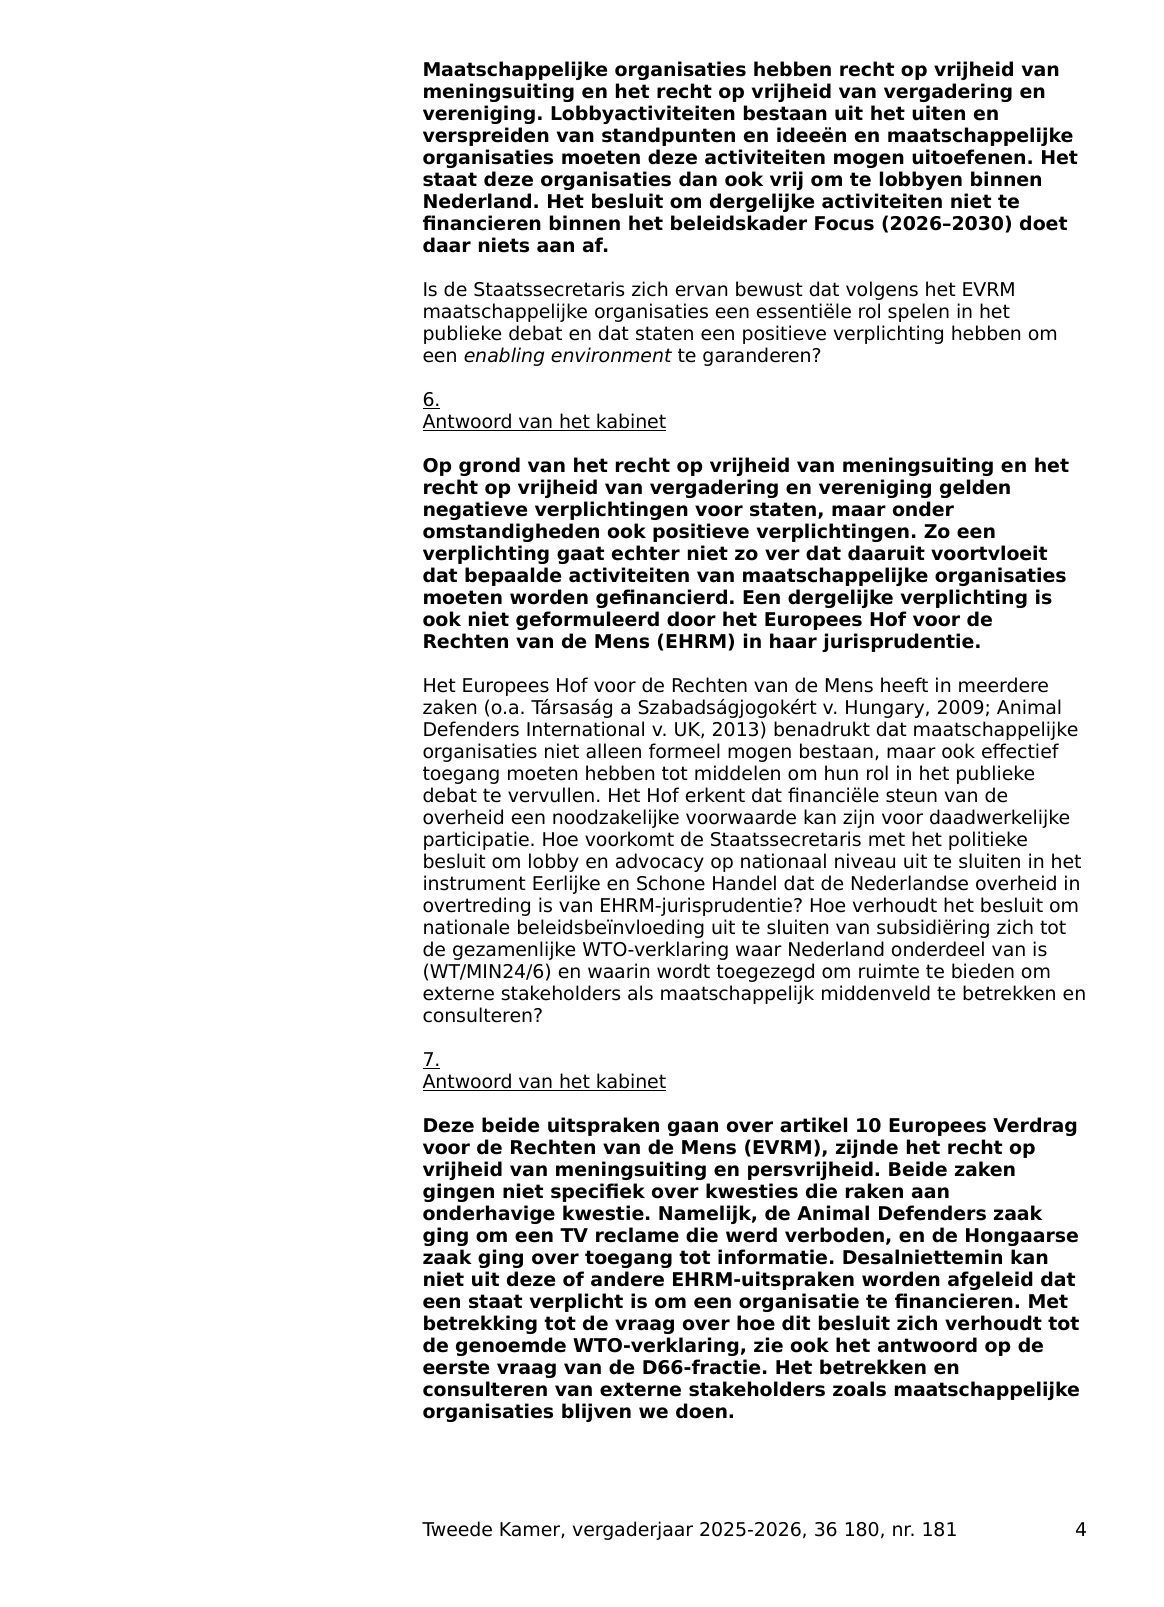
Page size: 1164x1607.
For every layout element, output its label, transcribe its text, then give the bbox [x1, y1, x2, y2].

text Maatschappelijke organisaties hebben recht op vrijheid van meningsuiting en het recht op vrijheid van vergadering en vereniging. Lobbyactiviteiten bestaan uit het uiten en verspreiden van standpunten en ideeën en maatschappelijke organisaties moeten deze activiteiten mogen uitoefenen. Het staat deze organisaties dan ook vrij om te lobbyen binnen Nederland. Het besluit om dergelijke activiteiten niet te financieren binnen het beleidskader Focus (2026–2030) doet daar niets aan af. [422, 59, 1087, 257]
text Deze beide uitspraken gaan over artikel 10 Europees Verdrag voor de Rechten van de Mens (EVRM), zijnde het recht op vrijheid van meningsuiting en persvrijheid. Beide zaken gingen niet specifiek over kwesties die raken aan onderhavige kwestie. Namelijk, de Animal Defenders zaak ging om een TV reclame die werd verboden, en de Hongaarse zaak ging over toegang tot informatie. Desalniettemin kan niet uit deze of andere EHRM-uitspraken worden afgeleid dat een staat verplicht is om een organisatie te financieren. Met betrekking tot de vraag over hoe dit besluit zich verhoudt tot de genoemde WTO-verklaring, zie ook het antwoord op de eerste vraag van de D66-fractie. Het betrekken en consulteren van externe stakeholders zoals maatschappelijke organisaties blijven we doen. [422, 1115, 1087, 1423]
text Het Europees Hof voor de Rechten van de Mens heeft in meerdere zaken (o.a. Társaság a Szabadságjogokért v. Hungary, 2009; Animal Defenders International v. UK, 2013) benadrukt dat maatschappelijke organisaties niet alleen formeel mogen bestaan, maar ook effectief toegang moeten hebben tot middelen om hun rol in het publieke debat te vervullen. Het Hof erkent dat financiële steun van de overheid een noodzakelijke voorwaarde kan zijn voor daadwerkelijke participatie. Hoe voorkomt de Staatssecretaris met het politieke besluit om lobby en advocacy op nationaal niveau uit te sluiten in het instrument Eerlijke en Schone Handel dat de Nederlandse overheid in overtreding is van EHRM-jurisprudentie? Hoe verhoudt het besluit om nationale beleidsbeïnvloeding uit te sluiten van subsidiëring zich tot de gezamenlijke WTO-verklaring waar Nederland onderdeel van is (WT/MIN24/6) en waarin wordt toegezegd om ruimte te bieden om externe stakeholders als maatschappelijk middenveld te betrekken en consulteren? [422, 675, 1087, 1027]
text 7. [422, 1049, 1087, 1071]
text Antwoord van het kabinet [422, 411, 1087, 433]
text 6. [422, 389, 1087, 411]
text Is de Staatssecretaris zich ervan bewust dat volgens het EVRM maatschappelijke organisaties een essentiële rol spelen in het publieke debat en dat staten een positieve verplichting hebben om een enabling environment te garanderen? [422, 279, 1087, 367]
text Op grond van het recht op vrijheid van meningsuiting en het recht op vrijheid van vergadering en vereniging gelden negatieve verplichtingen voor staten, maar onder omstandigheden ook positieve verplichtingen. Zo een verplichting gaat echter niet zo ver dat daaruit voortvloeit dat bepaalde activiteiten van maatschappelijke organisaties moeten worden gefinancierd. Een dergelijke verplichting is ook niet geformuleerd door het Europees Hof voor de Rechten van de Mens (EHRM) in haar jurisprudentie. [422, 455, 1087, 653]
text Antwoord van het kabinet [422, 1071, 1087, 1093]
